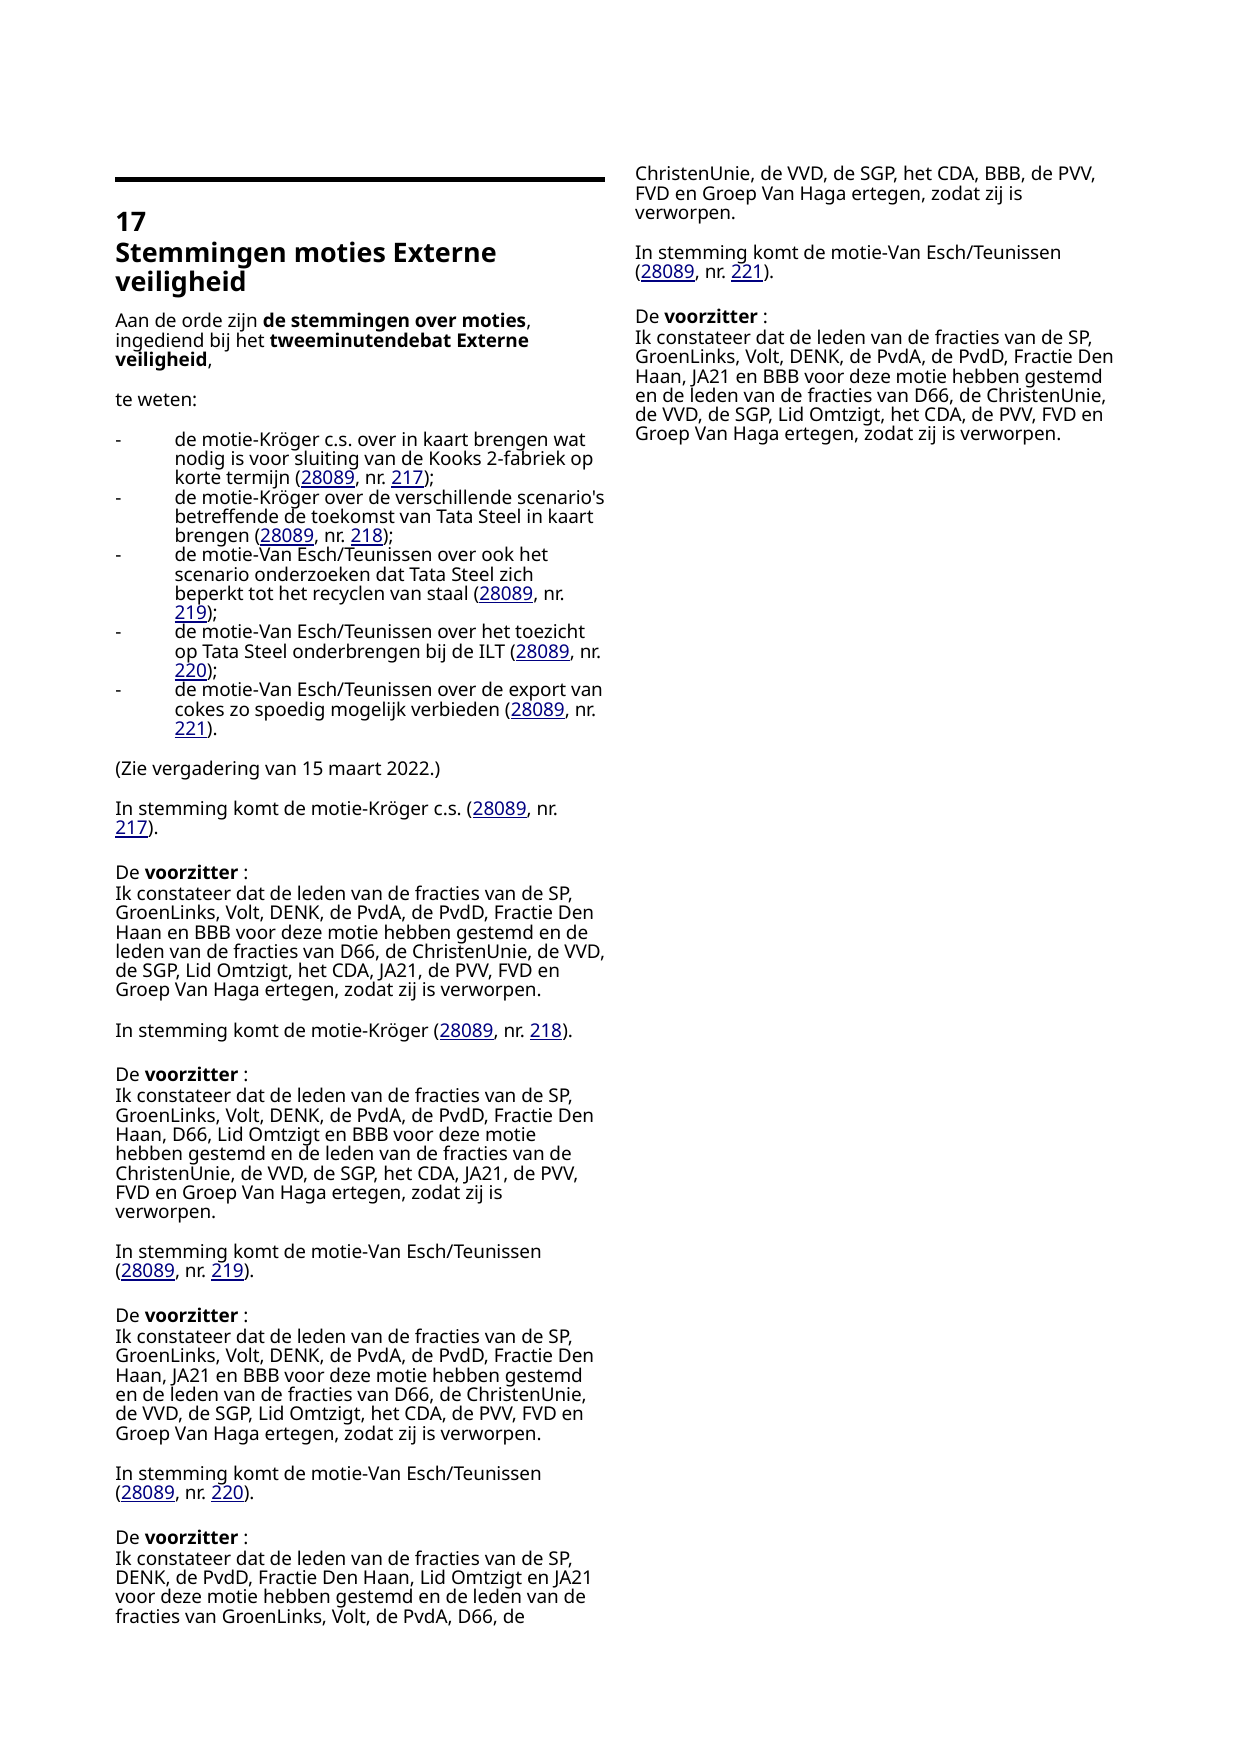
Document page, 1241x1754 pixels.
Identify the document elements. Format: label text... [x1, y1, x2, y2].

text In stemming komt de motie-Van Esch/Teunissen (28089, nr. 221). [635, 244, 1125, 282]
list de motie-Kröger c.s. over in kaart brengen wat nodig is voor sluiting van de Kooks 2-fabriek op korte termijn (28089, nr. 217); [115, 431, 605, 489]
text Aan de orde zijn de stemmingen over moties, ingediend bij het tweeminutendebat Externe veiligheid, [115, 312, 605, 370]
text te weten: [115, 391, 605, 410]
text ChristenUnie, de VVD, de SGP, het CDA, BBB, de PVV, FVD en Groep Van Haga ertegen, zodat zij is verworpen. [635, 165, 1125, 223]
text De voorzitter : [115, 1524, 605, 1550]
list de motie-Van Esch/Teunissen over het toezicht op Tata Steel onderbrengen bij de ILT (28089, nr. 220); [115, 623, 605, 681]
text 17 [115, 203, 605, 239]
text De voorzitter : [115, 1062, 605, 1087]
list de motie-Van Esch/Teunissen over de export van cokes zo spoedig mogelijk verbieden (28089, nr. 221). [115, 681, 605, 739]
text In stemming komt de motie-Van Esch/Teunissen (28089, nr. 220). [115, 1465, 605, 1503]
text De voorzitter : [635, 303, 1125, 329]
text In stemming komt de motie-Kröger (28089, nr. 218). [115, 1022, 605, 1041]
text Ik constateer dat de leden van de fracties van de SP, GroenLinks, Volt, DENK, de PvdA, de PvdD, Fractie Den Haan, D66, Lid Omtzigt en BBB voor deze motie hebben gestemd en de leden van de fracties van de ChristenUnie, de VVD, de SGP, het CDA, JA21, de PVV, FVD en Groep Van Haga ertegen, zodat zij is verworpen. [115, 1087, 605, 1222]
text Ik constateer dat de leden van de fracties van de SP, DENK, de PvdD, Fractie Den Haan, Lid Omtzigt en JA21 voor deze motie hebben gestemd en de leden van de fracties van GroenLinks, Volt, de PvdA, D66, de [115, 1550, 605, 1627]
text Stemmingen moties Externe veiligheid [115, 239, 605, 312]
text Ik constateer dat de leden van de fracties van de SP, GroenLinks, Volt, DENK, de PvdA, de PvdD, Fractie Den Haan, JA21 en BBB voor deze motie hebben gestemd en de leden van de fracties van D66, de ChristenUnie, de VVD, de SGP, Lid Omtzigt, het CDA, de PVV, FVD en Groep Van Haga ertegen, zodat zij is verworpen. [635, 329, 1125, 445]
text De voorzitter : [115, 859, 605, 885]
text Ik constateer dat de leden van de fracties van de SP, GroenLinks, Volt, DENK, de PvdA, de PvdD, Fractie Den Haan, JA21 en BBB voor deze motie hebben gestemd en de leden van de fracties van D66, de ChristenUnie, de VVD, de SGP, Lid Omtzigt, het CDA, de PVV, FVD en Groep Van Haga ertegen, zodat zij is verworpen. [115, 1328, 605, 1444]
list de motie-Kröger over de verschillende scenario's betreffende de toekomst van Tata Steel in kaart brengen (28089, nr. 218); [115, 489, 605, 546]
text De voorzitter : [115, 1302, 605, 1328]
text Ik constateer dat de leden van de fracties van de SP, GroenLinks, Volt, DENK, de PvdA, de PvdD, Fractie Den Haan en BBB voor deze motie hebben gestemd en de leden van de fracties van D66, de ChristenUnie, de VVD, de SGP, Lid Omtzigt, het CDA, JA21, de PVV, FVD en Groep Van Haga ertegen, zodat zij is verworpen. [115, 885, 605, 1001]
list de motie-Van Esch/Teunissen over ook het scenario onderzoeken dat Tata Steel zich beperkt tot het recyclen van staal (28089, nr. 219); [115, 546, 605, 623]
text In stemming komt de motie-Kröger c.s. (28089, nr. 217). [115, 800, 605, 838]
text (Zie vergadering van 15 maart 2022.) [115, 760, 605, 779]
text In stemming komt de motie-Van Esch/Teunissen (28089, nr. 219). [115, 1243, 605, 1282]
